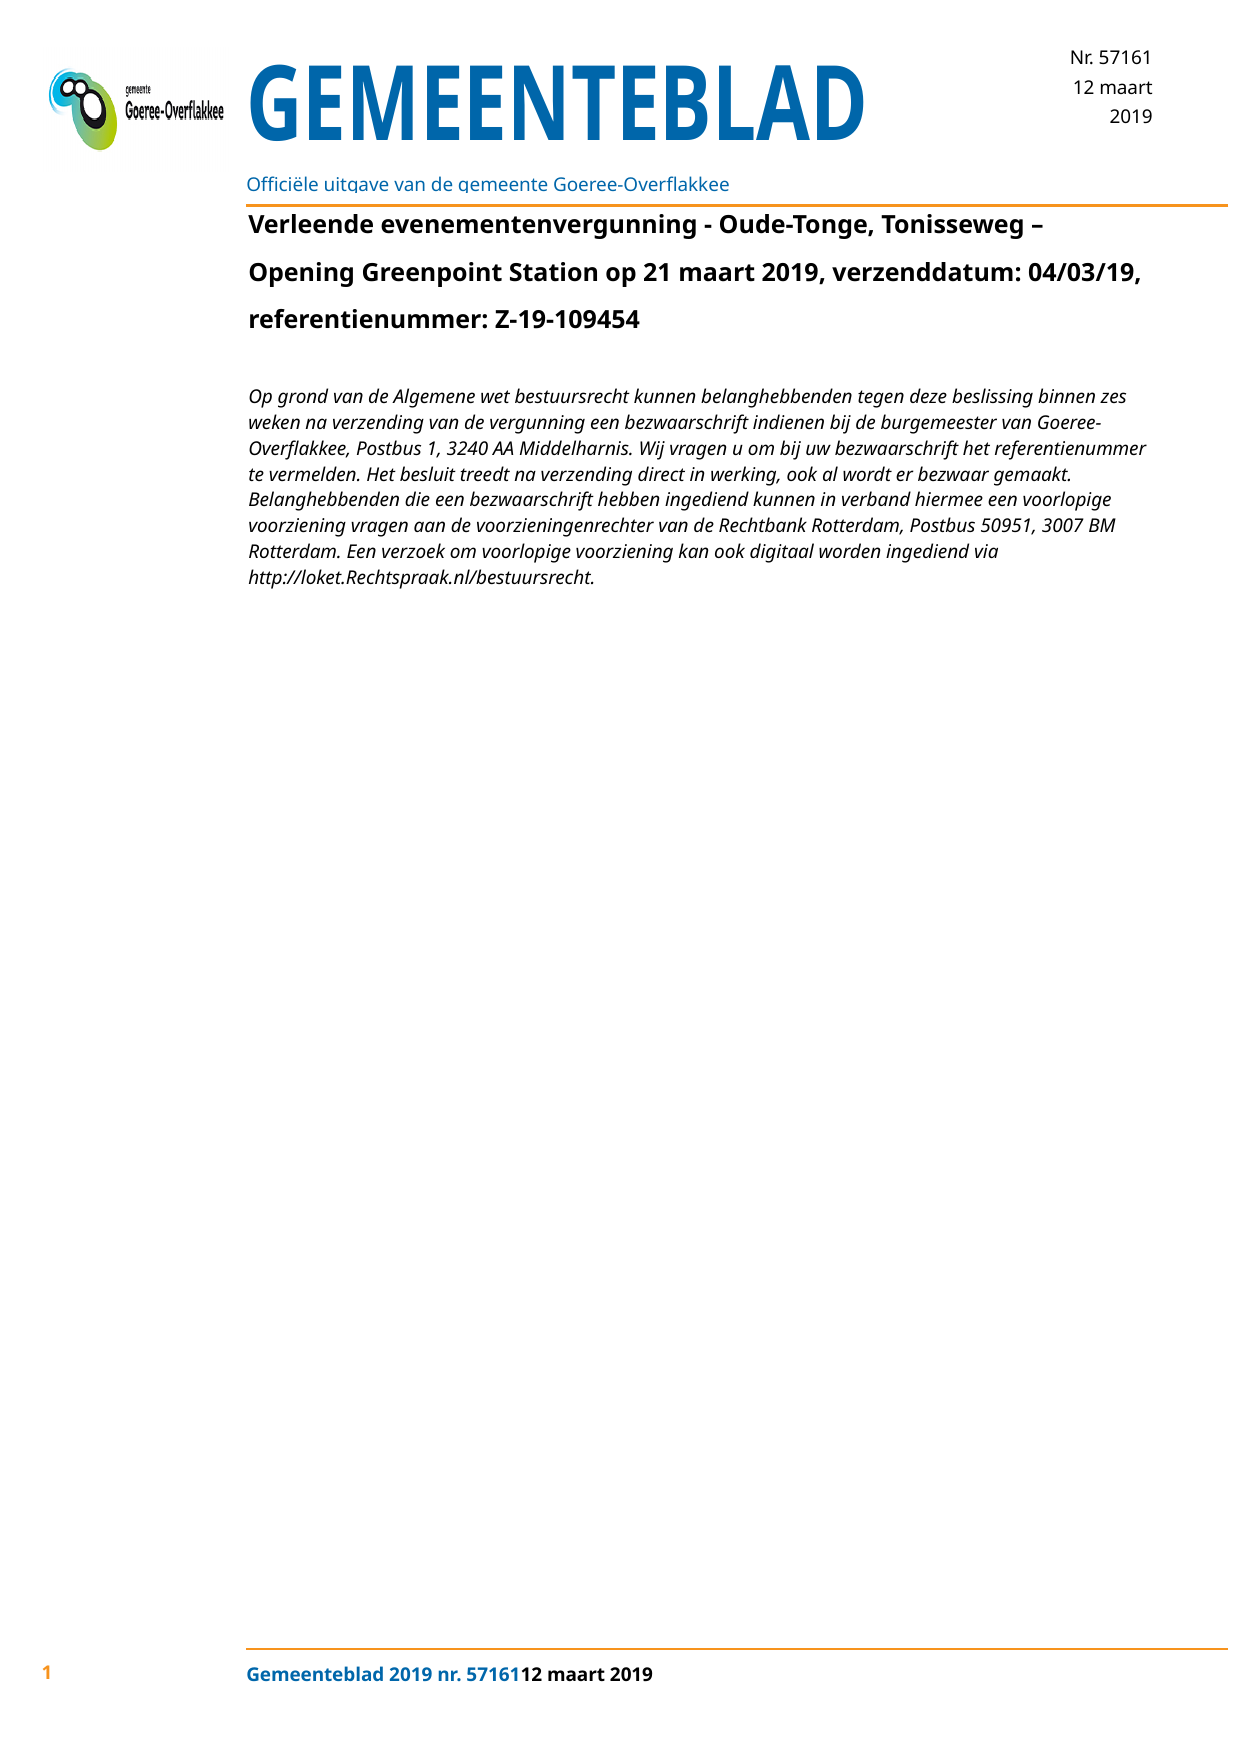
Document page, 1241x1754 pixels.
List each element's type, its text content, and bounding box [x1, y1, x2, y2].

text Op grond van de Algemene wet bestuursrecht kunnen belanghebbenden tegen deze beslissing binnen zes weken na verzending van de vergunning een bezwaarschrift indienen bij de burgemeester van Goeree-Overflakkee, Postbus 1, 3240 AA Middelharnis. Wij vragen u om bij uw bezwaarschrift het referentienummer te vermelden. Het besluit treedt na verzending direct in werking, ook al wordt er bezwaar gemaakt. Belanghebbenden die een bezwaarschrift hebben ingediend kunnen in verband hiermee een voorlopige voorziening vragen aan de voorzieningenrechter van de Rechtbank Rotterdam, Postbus 50951, 3007 BM Rotterdam. Een verzoek om voorlopige voorziening kan ook digitaal worden ingediend via http://loket.Rechtspraak.nl/bestuursrecht. [248, 384, 1152, 589]
text Verleende evenementenvergunning - Oude-Tonge, Tonisseweg – Opening Greenpoint Station op 21 maart 2019, verzenddatum: 04/03/19, referentienummer: Z-19-109454 [248, 207, 1152, 336]
picture [41, 47, 231, 172]
